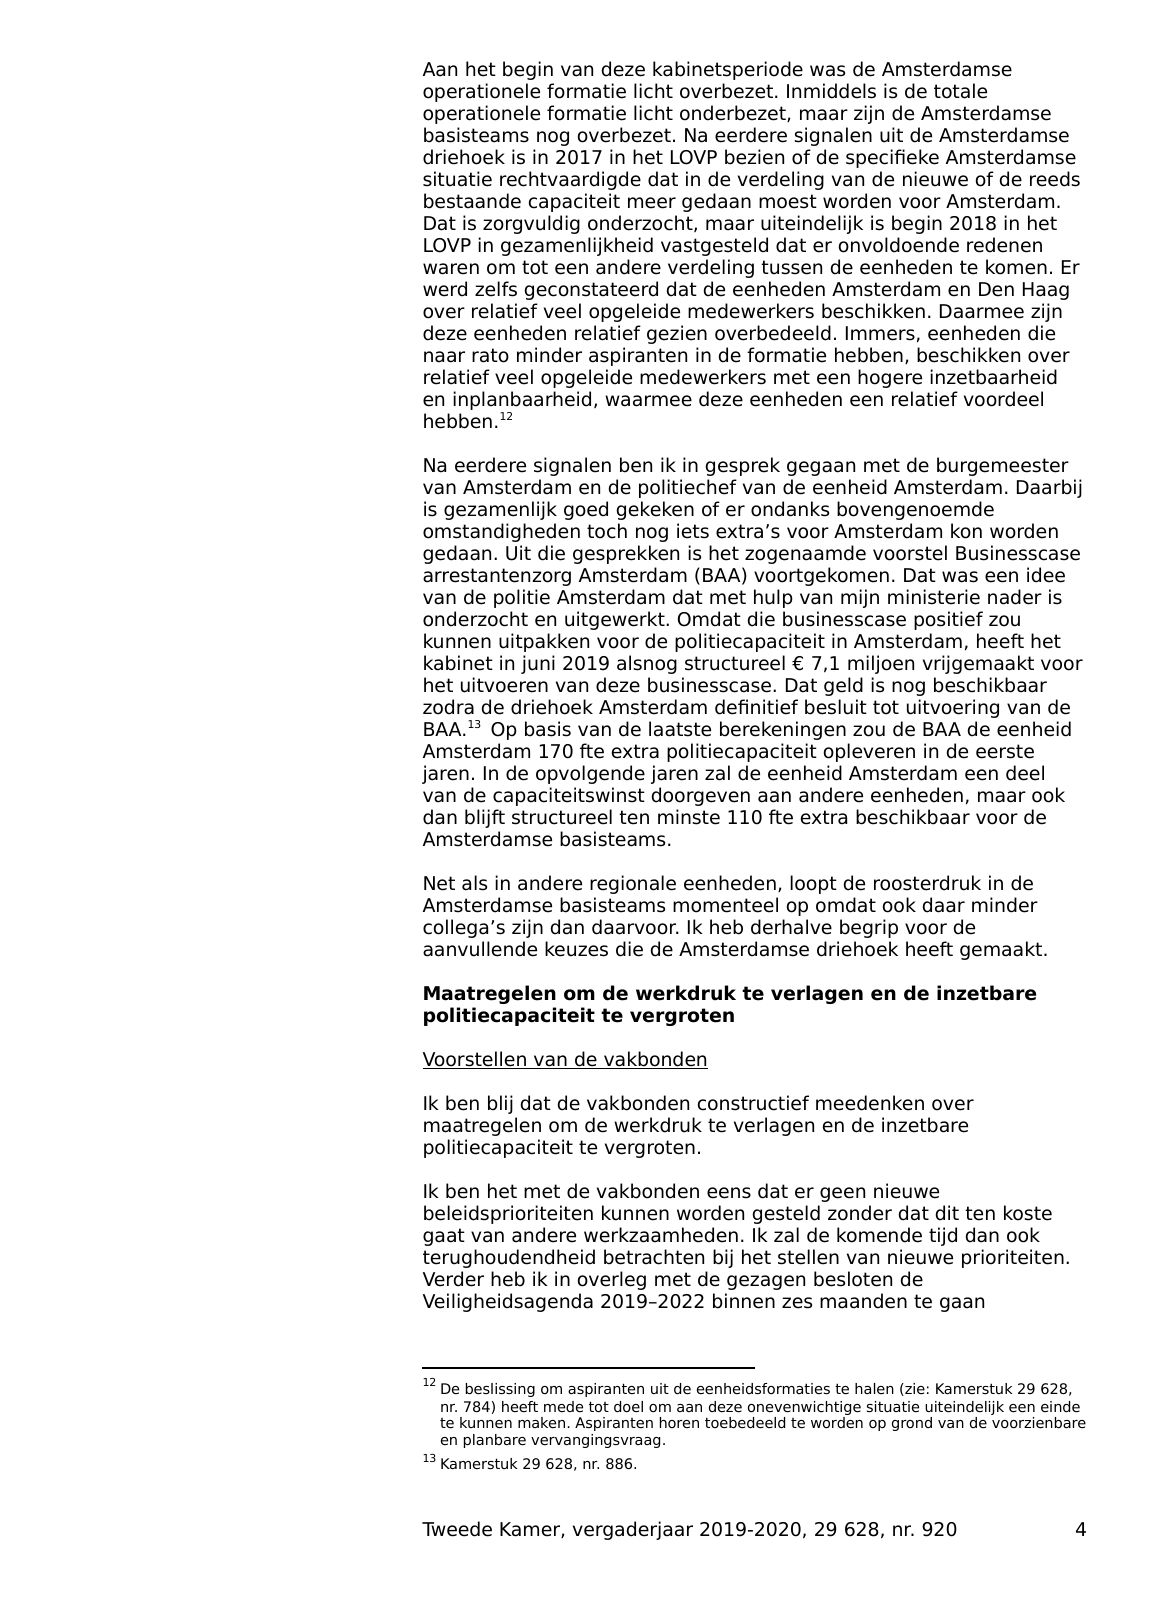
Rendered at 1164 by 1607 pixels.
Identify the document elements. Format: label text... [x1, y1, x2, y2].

text De beslissing om aspiranten uit de eenheidsformaties te halen (zie: Kamerstuk 29 628, nr. 784) heeft mede tot doel om aan deze onevenwichtige situatie uiteindelijk een einde te kunnen maken. Aspiranten horen toebedeeld te worden op grond van de voorzienbare en planbare vervangingsvraag. [422, 1377, 1087, 1449]
text Ik ben het met de vakbonden eens dat er geen nieuwe beleidsprioriteiten kunnen worden gesteld zonder dat dit ten koste gaat van andere werkzaamheden. Ik zal de komende tijd dan ook terughoudendheid betrachten bij het stellen van nieuwe prioriteiten. Verder heb ik in overleg met de gezagen besloten de Veiligheidsagenda 2019–2022 binnen zes maanden te gaan [422, 1181, 1087, 1313]
text Ik ben blij dat de vakbonden constructief meedenken over maatregelen om de werkdruk te verlagen en de inzetbare politiecapaciteit te vergroten. [422, 1093, 1087, 1159]
text Na eerdere signalen ben ik in gesprek gegaan met de burgemeester van Amsterdam en de politiechef van de eenheid Amsterdam. Daarbij is gezamenlijk goed gekeken of er ondanks bovengenoemde omstandigheden toch nog iets extra’s voor Amsterdam kon worden gedaan. Uit die gesprekken is het zogenaamde voorstel Businesscase arrestantenzorg Amsterdam (BAA) voortgekomen. Dat was een idee van de politie Amsterdam dat met hulp van mijn ministerie nader is onderzocht en uitgewerkt. Omdat die businesscase positief zou kunnen uitpakken voor de politiecapaciteit in Amsterdam, heeft het kabinet in juni 2019 alsnog structureel € 7,1 miljoen vrijgemaakt voor het uitvoeren van deze businesscase. Dat geld is nog beschikbaar zodra de driehoek Amsterdam definitief besluit tot uitvoering van de BAA. Op basis van de laatste berekeningen zou de BAA de eenheid Amsterdam 170 fte extra politiecapaciteit opleveren in de eerste jaren. In de opvolgende jaren zal de eenheid Amsterdam een deel van de capaciteitswinst doorgeven aan andere eenheden, maar ook dan blijft structureel ten minste 110 fte extra beschikbaar voor de Amsterdamse basisteams. [422, 455, 1087, 851]
text Net als in andere regionale eenheden, loopt de roosterdruk in de Amsterdamse basisteams momenteel op omdat ook daar minder collega’s zijn dan daarvoor. Ik heb derhalve begrip voor de aanvullende keuzes die de Amsterdamse driehoek heeft gemaakt. [422, 873, 1087, 961]
subtitle Maatregelen om de werkdruk te verlagen en de inzetbare politiecapaciteit te vergroten [422, 983, 1087, 1027]
text Kamerstuk 29 628, nr. 886. [422, 1452, 1087, 1474]
subtitle Voorstellen van de vakbonden [422, 1049, 1087, 1071]
text Aan het begin van deze kabinetsperiode was de Amsterdamse operationele formatie licht overbezet. Inmiddels is de totale operationele formatie licht onderbezet, maar zijn de Amsterdamse basisteams nog overbezet. Na eerdere signalen uit de Amsterdamse driehoek is in 2017 in het LOVP bezien of de specifieke Amsterdamse situatie rechtvaardigde dat in de verdeling van de nieuwe of de reeds bestaande capaciteit meer gedaan moest worden voor Amsterdam. Dat is zorgvuldig onderzocht, maar uiteindelijk is begin 2018 in het LOVP in gezamenlijkheid vastgesteld dat er onvoldoende redenen waren om tot een andere verdeling tussen de eenheden te komen. Er werd zelfs geconstateerd dat de eenheden Amsterdam en Den Haag over relatief veel opgeleide medewerkers beschikken. Daarmee zijn deze eenheden relatief gezien overbedeeld. Immers, eenheden die naar rato minder aspiranten in de formatie hebben, beschikken over relatief veel opgeleide medewerkers met een hogere inzetbaarheid en inplanbaarheid, waarmee deze eenheden een relatief voordeel hebben. [422, 59, 1087, 433]
